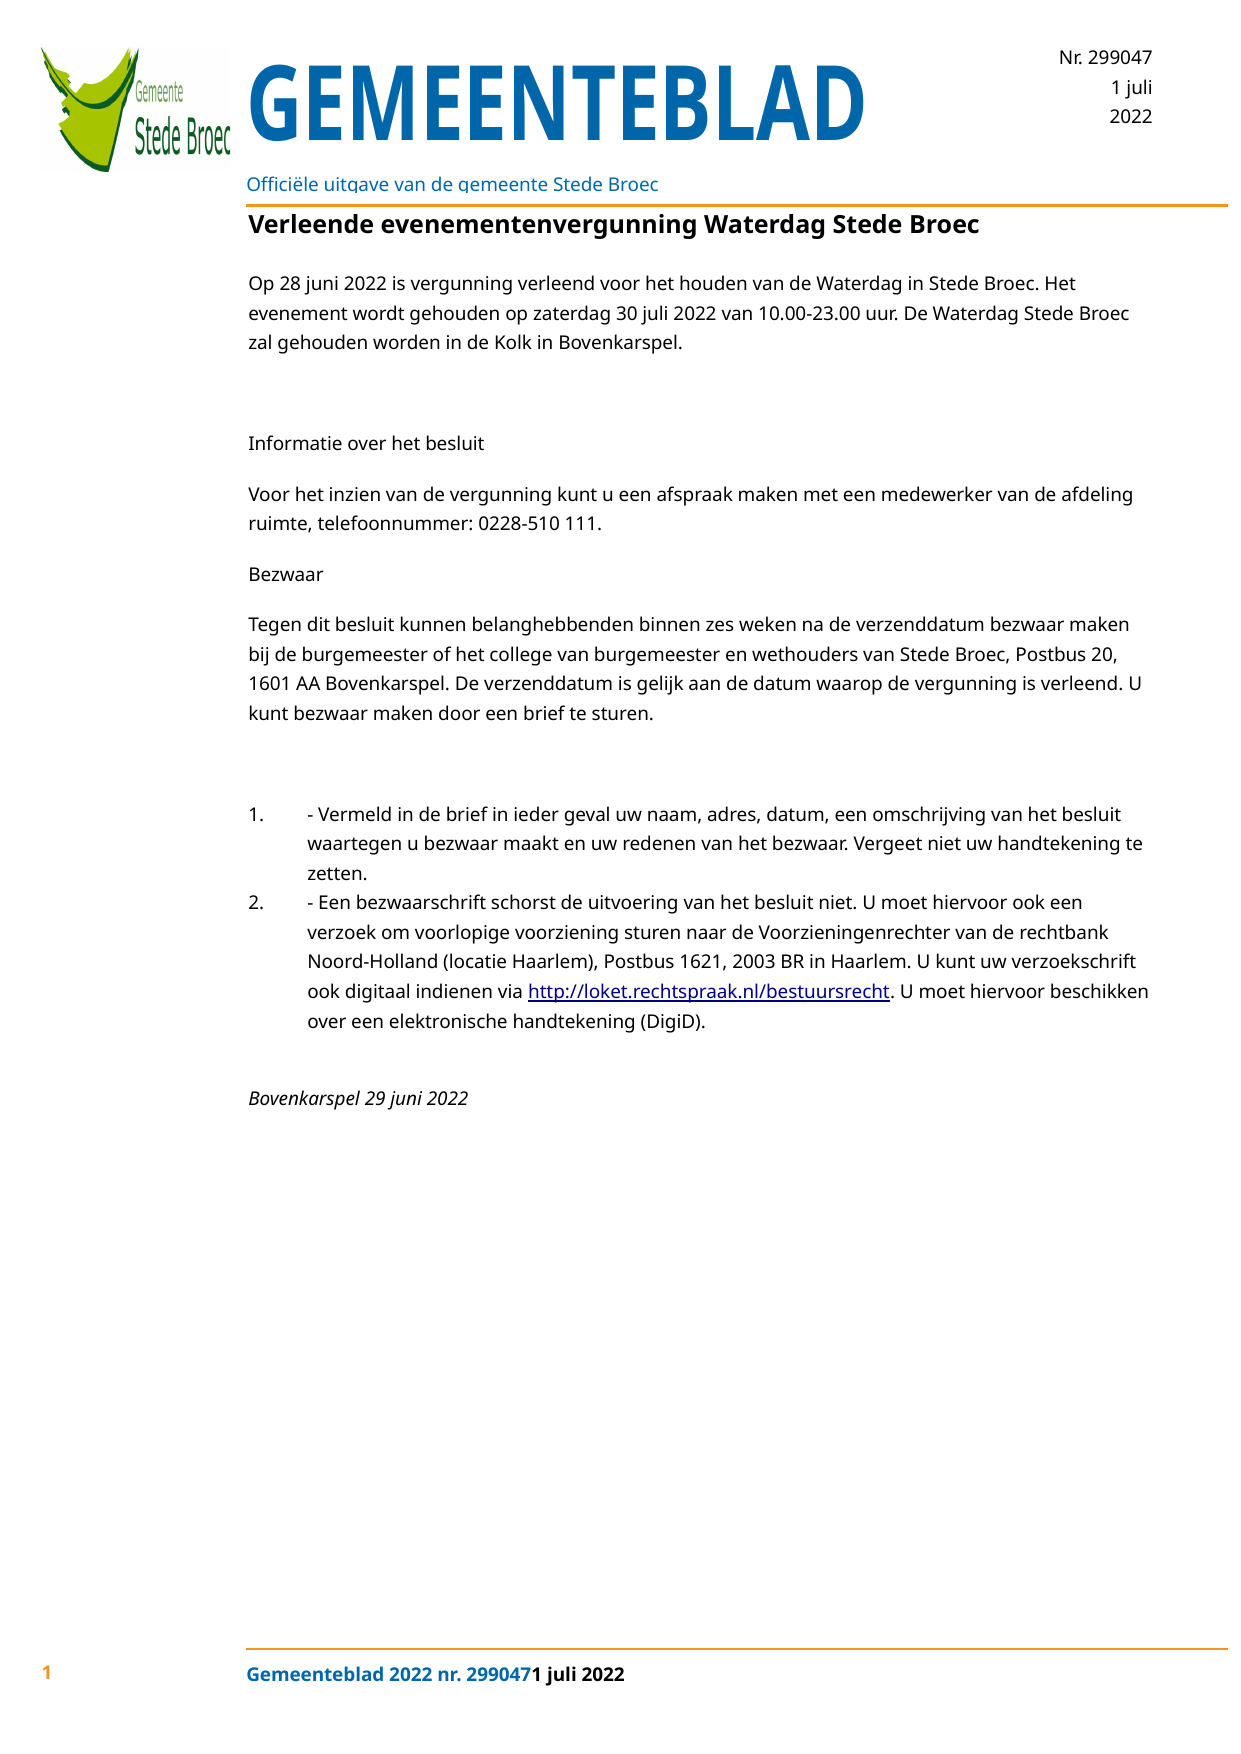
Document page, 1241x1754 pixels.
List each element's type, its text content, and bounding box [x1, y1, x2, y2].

picture [41, 47, 231, 172]
text Voor het inzien van de vergunning kunt u een afspraak maken met een medewerker van de afdeling ruimte, telefoonnummer: 0228-510 111. [248, 481, 1152, 536]
list - Vermeld in de brief in ieder geval uw naam, adres, datum, een omschrijving van het besluit waartegen u bezwaar maakt en uw redenen van het bezwaar. Vergeet niet uw handtekening te zetten. [248, 801, 1152, 886]
list - Een bezwaarschrift schorst de uitvoering van het besluit niet. U moet hiervoor ook een verzoek om voorlopige voorziening sturen naar de Voorzieningenrechter van de rechtbank Noord-Holland (locatie Haarlem), Postbus 1621, 2003 BR in Haarlem. U kunt uw verzoekschrift ook digitaal indienen via http://loket.rechtspraak.nl/bestuursrecht. U moet hiervoor beschikken over een elektronische handtekening (DigiD). [248, 889, 1152, 1033]
text Informatie over het besluit [248, 430, 1152, 456]
text Op 28 juni 2022 is vergunning verleend voor het houden van de Waterdag in Stede Broec. Het evenement wordt gehouden op zaterdag 30 juli 2022 van 10.00-23.00 uur. De Waterdag Stede Broec zal gehouden worden in de Kolk in Bovenkarspel. [248, 270, 1152, 355]
text Verleende evenementenvergunning Waterdag Stede Broec [248, 207, 1152, 241]
text Bezwaar [248, 561, 1152, 586]
text Bovenkarspel 29 juni 2022 [248, 1085, 1152, 1111]
text Tegen dit besluit kunnen belanghebbenden binnen zes weken na de verzenddatum bezwaar maken bij de burgemeester of het college van burgemeester en wethouders van Stede Broec, Postbus 20, 1601 AA Bovenkarspel. De verzenddatum is gelijk aan de datum waarop de vergunning is verleend. U kunt bezwaar maken door een brief te sturen. [248, 611, 1152, 726]
